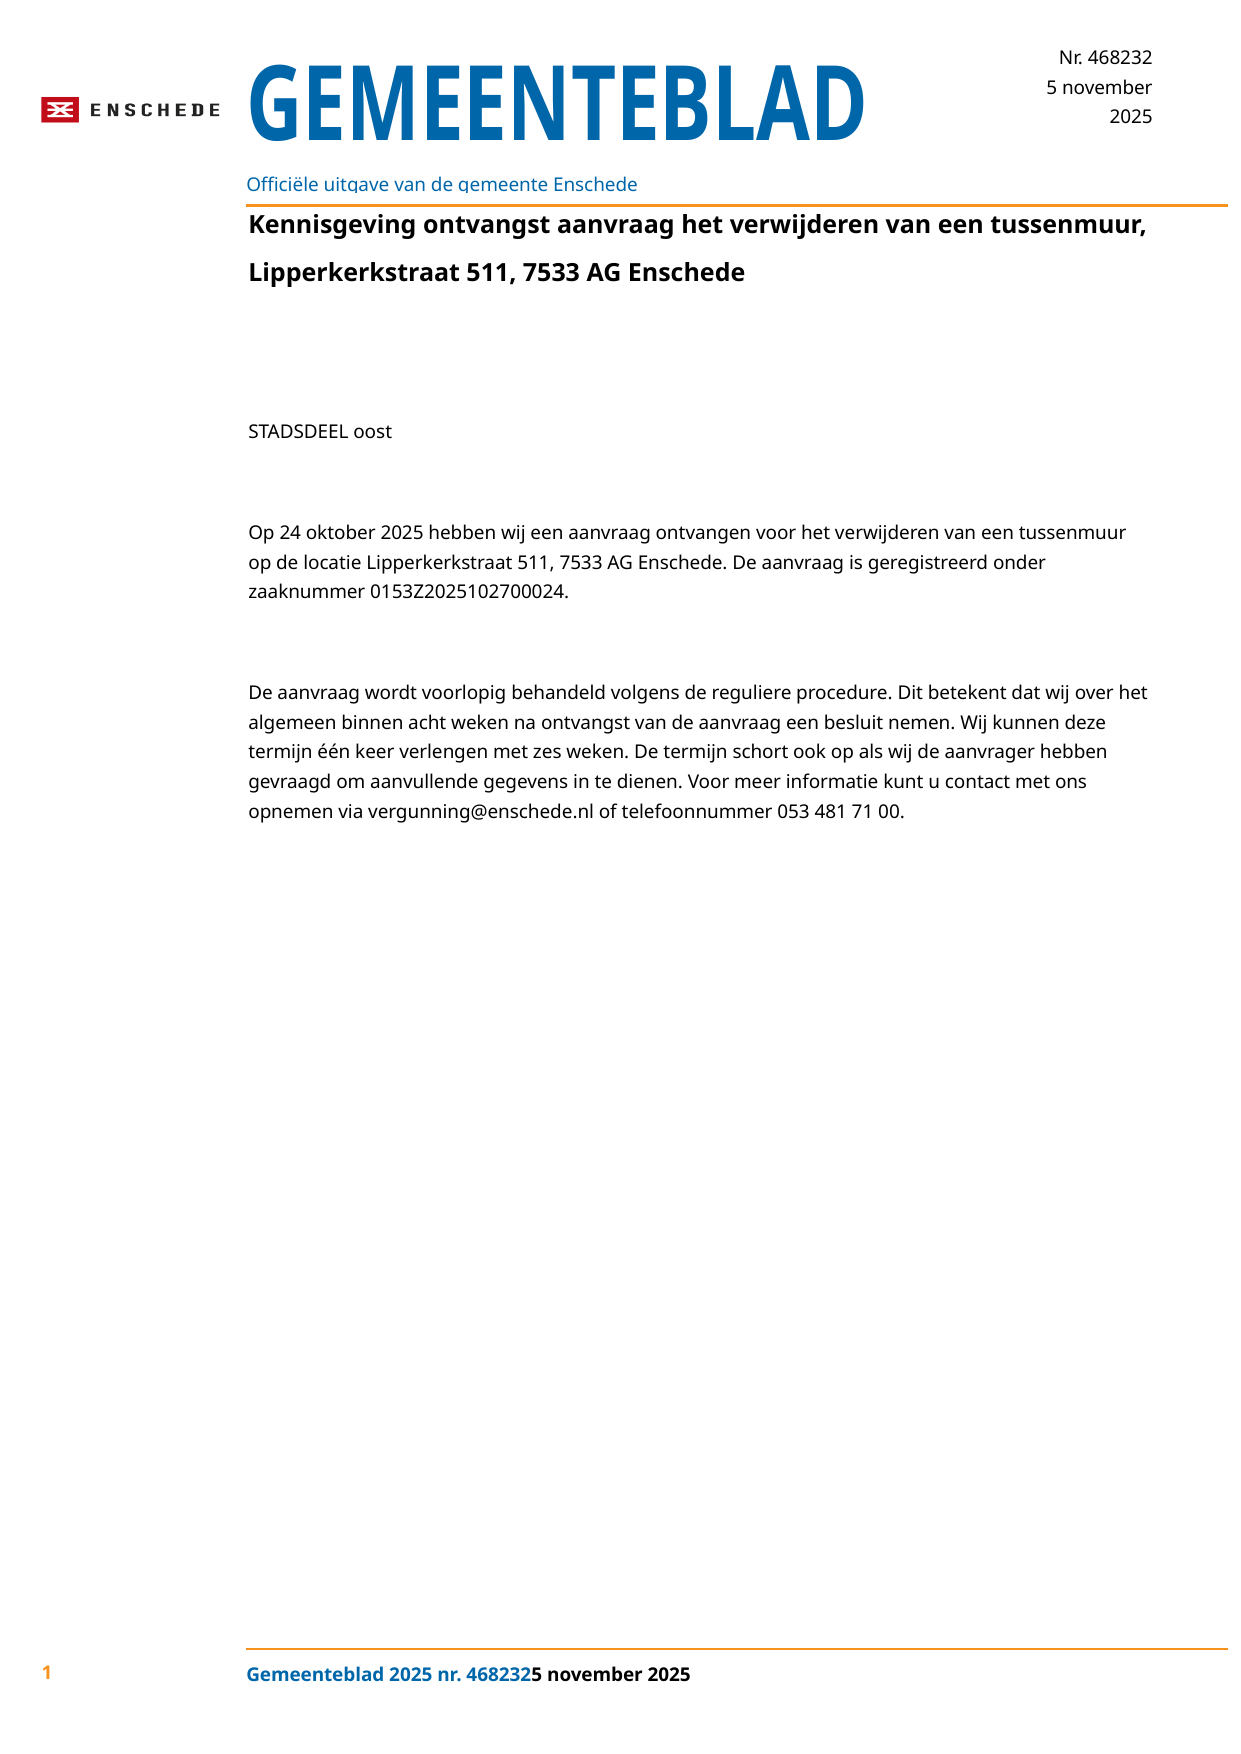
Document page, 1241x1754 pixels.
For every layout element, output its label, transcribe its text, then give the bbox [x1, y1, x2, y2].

picture [41, 47, 231, 172]
text STADSDEEL oost [248, 419, 1152, 444]
text Op 24 oktober 2025 hebben wij een aanvraag ontvangen voor het verwijderen van een tussenmuur op de locatie Lipperkerkstraat 511, 7533 AG Enschede. De aanvraag is geregistreerd onder zaaknummer 0153Z2025102700024. [248, 519, 1152, 604]
text De aanvraag wordt voorlopig behandeld volgens de reguliere procedure. Dit betekent dat wij over het algemeen binnen acht weken na ontvangst van de aanvraag een besluit nemen. Wij kunnen deze termijn één keer verlengen met zes weken. De termijn schort ook op als wij de aanvrager hebben gevraagd om aanvullende gegevens in te dienen. Voor meer informatie kunt u contact met ons opnemen via vergunning@enschede.nl of telefoonnummer 053 481 71 00. [248, 679, 1152, 824]
text Kennisgeving ontvangst aanvraag het verwijderen van een tussenmuur, Lipperkerkstraat 511, 7533 AG Enschede [248, 207, 1152, 288]
